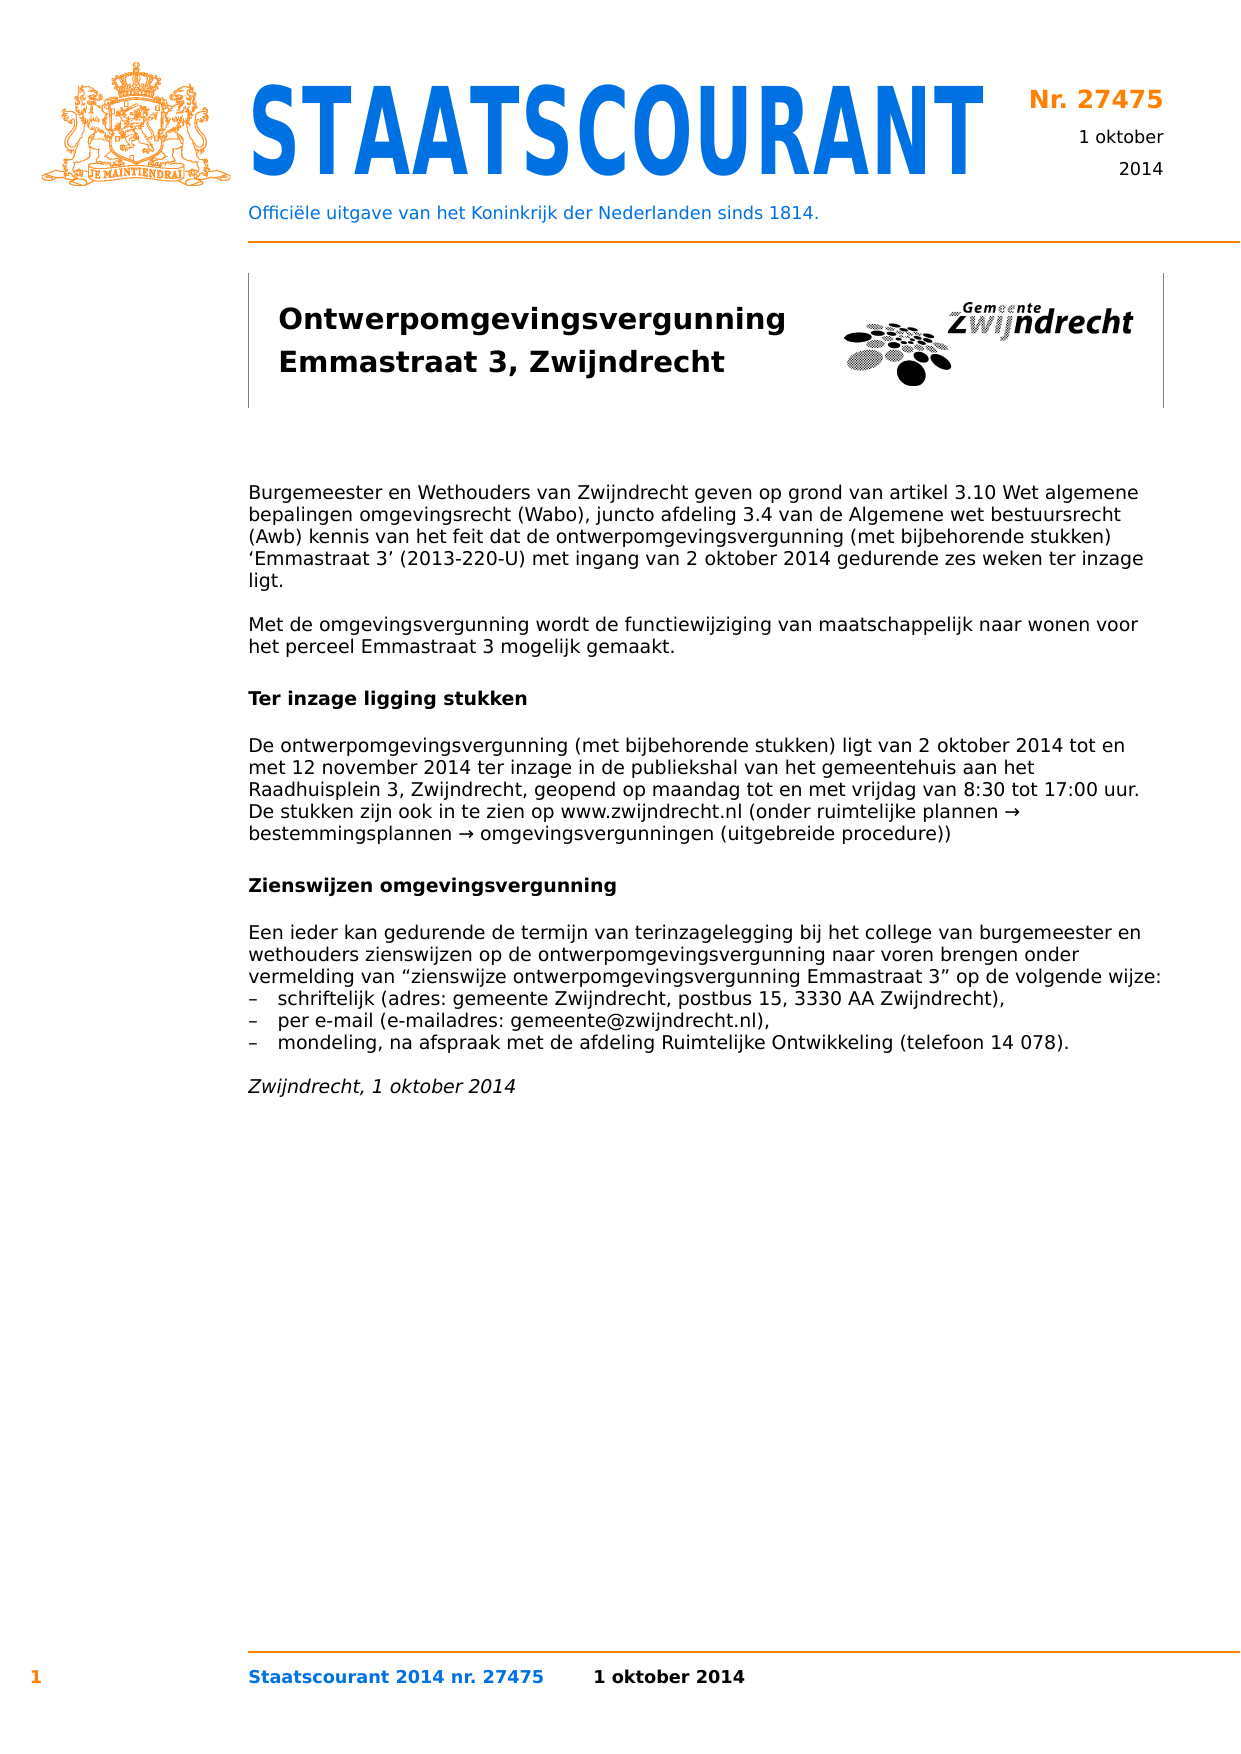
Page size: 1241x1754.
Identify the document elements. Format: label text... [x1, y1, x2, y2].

picture [41, 62, 231, 186]
text – schriftelijk (adres: gemeente Zwijndrecht, postbus 15, 3330 AA Zwijndrecht), [248, 988, 1163, 1010]
subtitle Zienswijzen omgevingsvergunning [248, 875, 1163, 897]
subtitle Ontwerpomgevingsvergunning Emmastraat 3, Zwijndrecht [249, 273, 1163, 408]
text – mondeling, na afspraak met de afdeling Ruimtelijke Ontwikkeling (telefoon 14 078). [248, 1032, 1163, 1054]
table_cell 1 oktober [998, 121, 1240, 153]
table_header [25, 62, 248, 241]
text Zwijndrecht, 1 oktober 2014 [248, 1076, 1163, 1098]
text Met de omgevingsvergunning wordt de functiewijziging van maatschappelijk naar wonen voor het perceel Emmastraat 3 mogelijk gemaakt. [248, 614, 1163, 658]
text Een ieder kan gedurende de termijn van terinzagelegging bij het college van burgemeester en wethouders zienswijzen op de ontwerpomgevingsvergunning naar voren brengen onder vermelding van “zienswijze ontwerpomgevingsvergunning Emmastraat 3” op de volgende wijze: [248, 922, 1163, 988]
table_header Nr. 27475 [998, 62, 1240, 121]
table_header STAATSCOURANT [248, 62, 998, 203]
table_cell 2014 [998, 153, 1240, 203]
text Burgemeester en Wethouders van Zwijndrecht geven op grond van artikel 3.10 Wet algemene bepalingen omgevingsrecht (Wabo), juncto afdeling 3.4 van de Algemene wet bestuursrecht (Awb) kennis van het feit dat de ontwerpomgevingsvergunning (met bijbehorende stukken) ‘Emmastraat 3’ (2013-220-U) met ingang van 2 oktober 2014 gedurende zes weken ter inzage ligt. [248, 482, 1163, 592]
text – per e-mail (e-mailadres: gemeente@zwijndrecht.nl), [248, 1010, 1163, 1032]
table_cell Officiële uitgave van het Koninkrijk der Nederlanden sinds 1814. [248, 203, 1240, 241]
picture [844, 302, 1134, 386]
text De ontwerpomgevingsvergunning (met bijbehorende stukken) ligt van 2 oktober 2014 tot en met 12 november 2014 ter inzage in de publiekshal van het gemeentehuis aan het Raadhuisplein 3, Zwijndrecht, geopend op maandag tot en met vrijdag van 8:30 tot 17:00 uur. De stukken zijn ook in te zien op www.zwijndrecht.nl (onder ruimtelijke plannen → bestemmingsplannen → omgevingsvergunningen (uitgebreide procedure)) [248, 735, 1163, 845]
subtitle Ter inzage ligging stukken [248, 688, 1163, 710]
